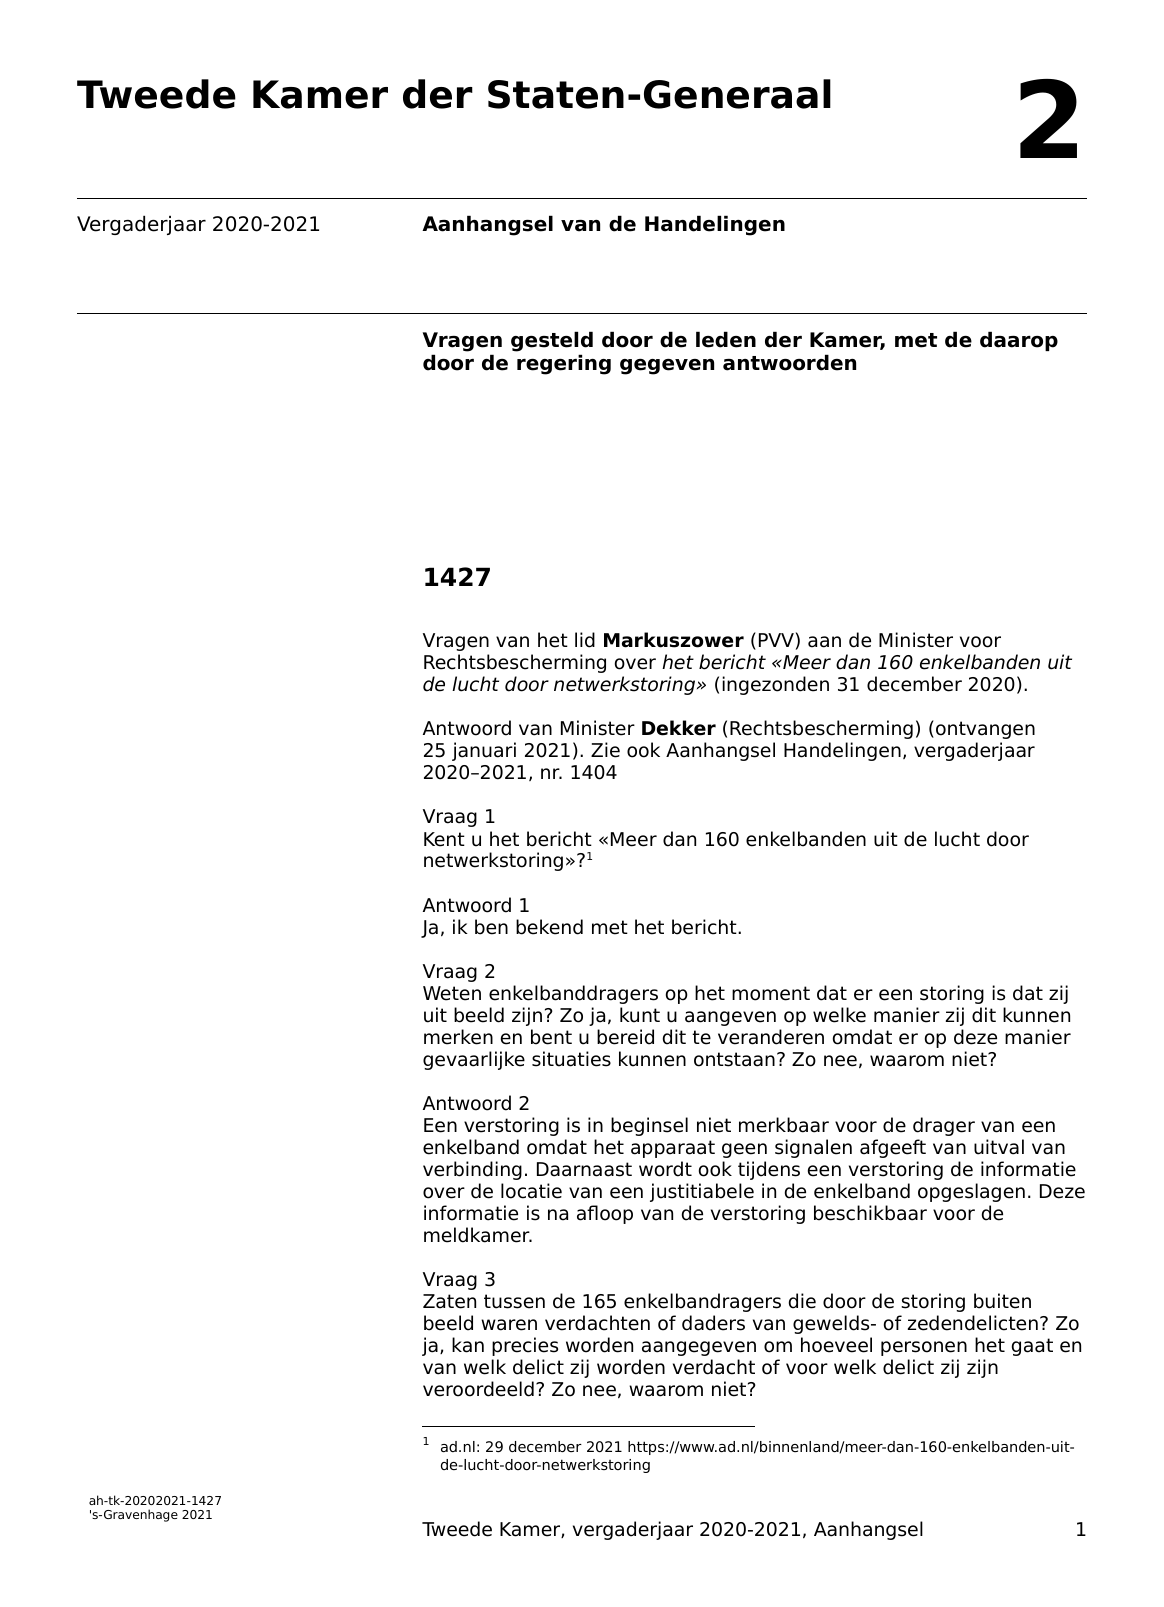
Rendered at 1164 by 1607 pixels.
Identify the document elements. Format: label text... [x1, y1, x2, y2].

text Vraag 3 [422, 1269, 1087, 1291]
text Antwoord 1 [422, 894, 1087, 917]
text Weten enkelbanddragers op het moment dat er een storing is dat zij uit beeld zijn? Zo ja, kunt u aangeven op welke manier zij dit kunnen merken en bent u bereid dit te veranderen omdat er op deze manier gevaarlijke situaties kunnen ontstaan? Zo nee, waarom niet? [422, 983, 1087, 1071]
text 's-Gravenhage 2021 [88, 1508, 323, 1522]
table_header Tweede Kamer der Staten-Generaal [77, 59, 886, 198]
text ad.nl: 29 december 2021 https://www.ad.nl/binnenland/meer-dan-160-enkelbanden-uit-de-lucht-door-netwerkstoring [422, 1435, 1087, 1474]
text Antwoord 2 [422, 1093, 1087, 1115]
table_header 2 [886, 59, 1087, 198]
table_cell Vergaderjaar 2020-2021 [77, 199, 422, 313]
table_cell Aanhangsel van de Handelingen [422, 199, 1087, 313]
text Vraag 1 [422, 806, 1087, 828]
text Een verstoring is in beginsel niet merkbaar voor de drager van een enkelband omdat het apparaat geen signalen afgeeft van uitval van verbinding. Daarnaast wordt ook tijdens een verstoring de informatie over de locatie van een justitiabele in de enkelband opgeslagen. Deze informatie is na afloop van de verstoring beschikbaar voor de meldkamer. [422, 1115, 1087, 1247]
text Zaten tussen de 165 enkelbandragers die door de storing buiten beeld waren verdachten of daders van gewelds- of zedendelicten? Zo ja, kan precies worden aangegeven om hoeveel personen het gaat en van welk delict zij worden verdacht of voor welk delict zij zijn veroordeeld? Zo nee, waarom niet? [422, 1291, 1087, 1401]
table_cell Vragen gesteld door de leden der Kamer, met de daarop door de regering gegeven antwoorden [422, 314, 1087, 375]
text Kent u het bericht «Meer dan 160 enkelbanden uit de lucht door netwerkstoring»? [422, 828, 1087, 872]
table_cell [77, 314, 422, 375]
text Antwoord van Minister Dekker (Rechtsbescherming) (ontvangen 25 januari 2021). Zie ook Aanhangsel Handelingen, vergaderjaar 2020–2021, nr. 1404 [422, 718, 1087, 784]
text Ja, ik ben bekend met het bericht. [422, 917, 1087, 938]
text Vragen van het lid Markuszower (PVV) aan de Minister voor Rechtsbescherming over het bericht «Meer dan 160 enkelbanden uit de lucht door netwerkstoring» (ingezonden 31 december 2020). [422, 630, 1087, 696]
text ah-tk-20202021-1427 [88, 1494, 323, 1508]
text 1427 [422, 563, 1087, 592]
text Vraag 2 [422, 961, 1087, 983]
